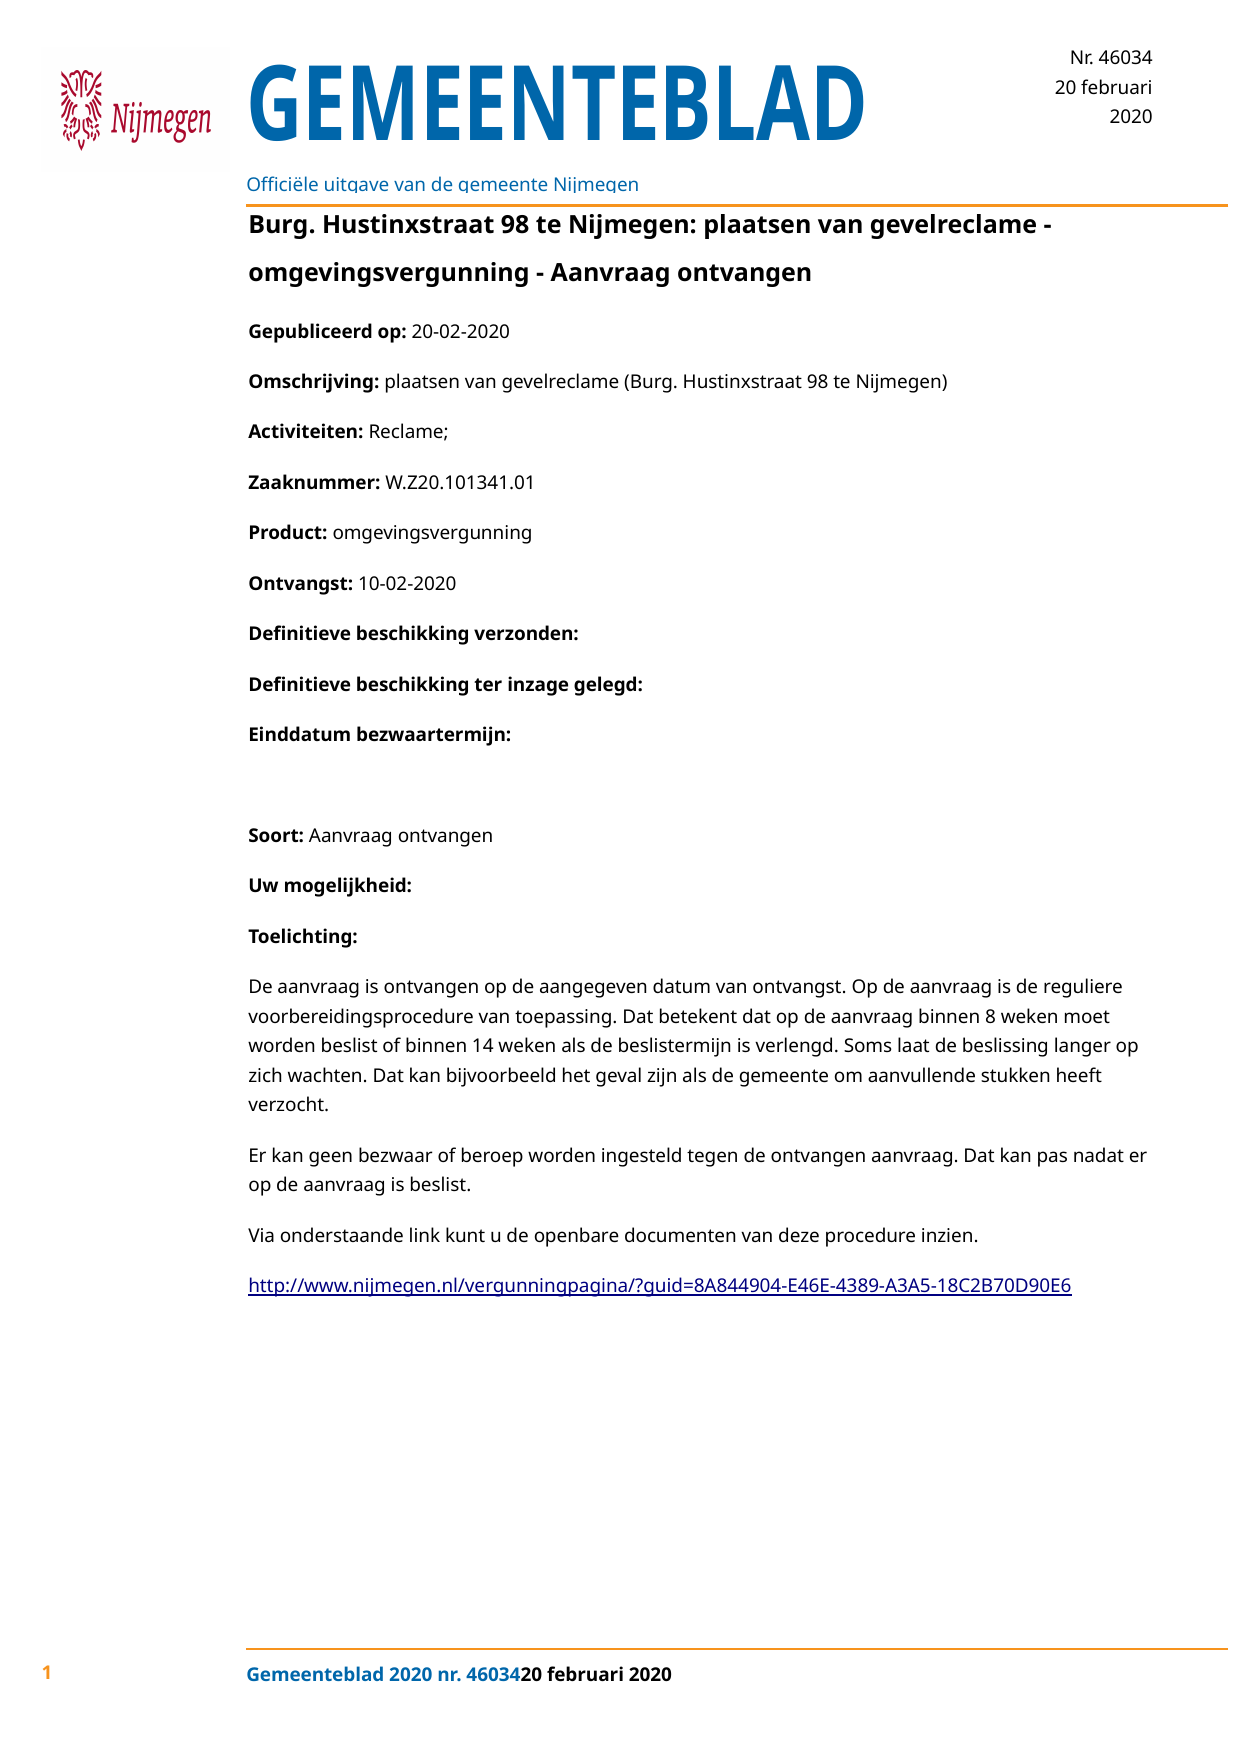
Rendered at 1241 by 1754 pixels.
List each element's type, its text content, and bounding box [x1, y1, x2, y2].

text Gepubliceerd op: 20-02-2020 [248, 318, 1152, 344]
text Er kan geen bezwaar of beroep worden ingesteld tegen de ontvangen aanvraag. Dat kan pas nadat er op de aanvraag is beslist. [248, 1142, 1152, 1197]
text Activiteiten: Reclame; [248, 419, 1152, 444]
text Burg. Hustinxstraat 98 te Nijmegen: plaatsen van gevelreclame - omgevingsvergunning - Aanvraag ontvangen [248, 207, 1152, 288]
text Toelichting: [248, 923, 1152, 949]
text Definitieve beschikking ter inzage gelegd: [248, 671, 1152, 697]
text Einddatum bezwaartermijn: [248, 721, 1152, 747]
text De aanvraag is ontvangen op de aangegeven datum van ontvangst. Op de aanvraag is de reguliere voorbereidingsprocedure van toepassing. Dat betekent dat op de aanvraag binnen 8 weken moet worden beslist of binnen 14 weken als de beslistermijn is verlengd. Soms laat de beslissing langer op zich wachten. Dat kan bijvoorbeeld het geval zijn als de gemeente om aanvullende stukken heeft verzocht. [248, 973, 1152, 1117]
text Soort: Aanvraag ontvangen [248, 822, 1152, 848]
text Product: omgevingsvergunning [248, 519, 1152, 545]
text Zaaknummer: W.Z20.101341.01 [248, 469, 1152, 495]
text Omschrijving: plaatsen van gevelreclame (Burg. Hustinxstraat 98 te Nijmegen) [248, 368, 1152, 394]
text Ontvangst: 10-02-2020 [248, 570, 1152, 596]
text http://www.nijmegen.nl/vergunningpagina/?guid=8A844904-E46E-4389-A3A5-18C2B70D90E6 [248, 1272, 1152, 1298]
picture [41, 47, 231, 172]
text Uw mogelijkheid: [248, 872, 1152, 898]
text Definitieve beschikking verzonden: [248, 620, 1152, 646]
text Via onderstaande link kunt u de openbare documenten van deze procedure inzien. [248, 1222, 1152, 1248]
